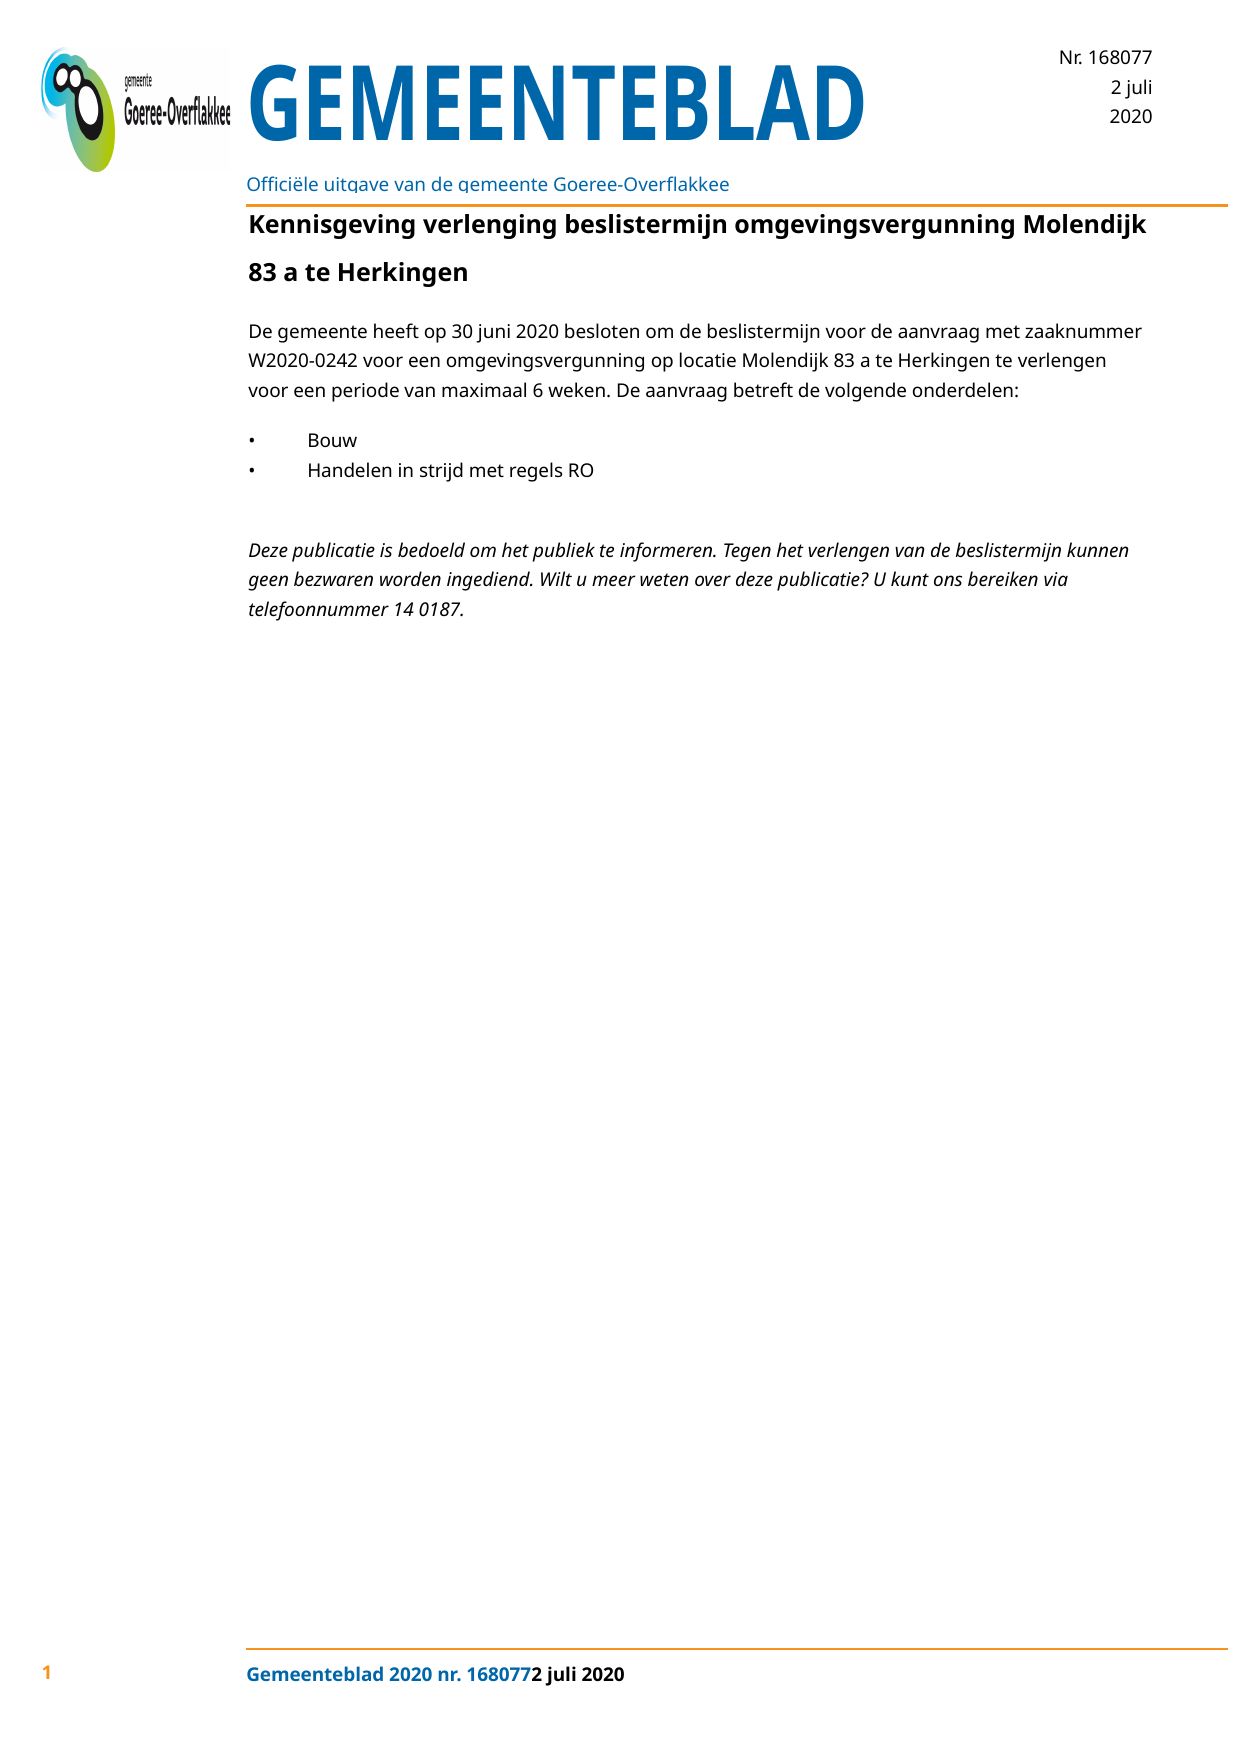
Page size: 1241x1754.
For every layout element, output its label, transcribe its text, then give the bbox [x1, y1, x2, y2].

picture [41, 47, 231, 172]
list Handelen in strijd met regels RO [248, 457, 1152, 483]
text Deze publicatie is bedoeld om het publiek te informeren. Tegen het verlengen van de beslistermijn kunnen geen bezwaren worden ingediend. Wilt u meer weten over deze publicatie? U kunt ons bereiken via telefoonnummer 14 0187. [248, 537, 1152, 622]
list Bouw [248, 427, 1152, 453]
text De gemeente heeft op 30 juni 2020 besloten om de beslistermijn voor de aanvraag met zaaknummer W2020-0242 voor een omgevingsvergunning op locatie Molendijk 83 a te Herkingen te verlengen voor een periode van maximaal 6 weken. De aanvraag betreft de volgende onderdelen: [248, 318, 1152, 403]
text Kennisgeving verlenging beslistermijn omgevingsvergunning Molendijk 83 a te Herkingen [248, 207, 1152, 288]
